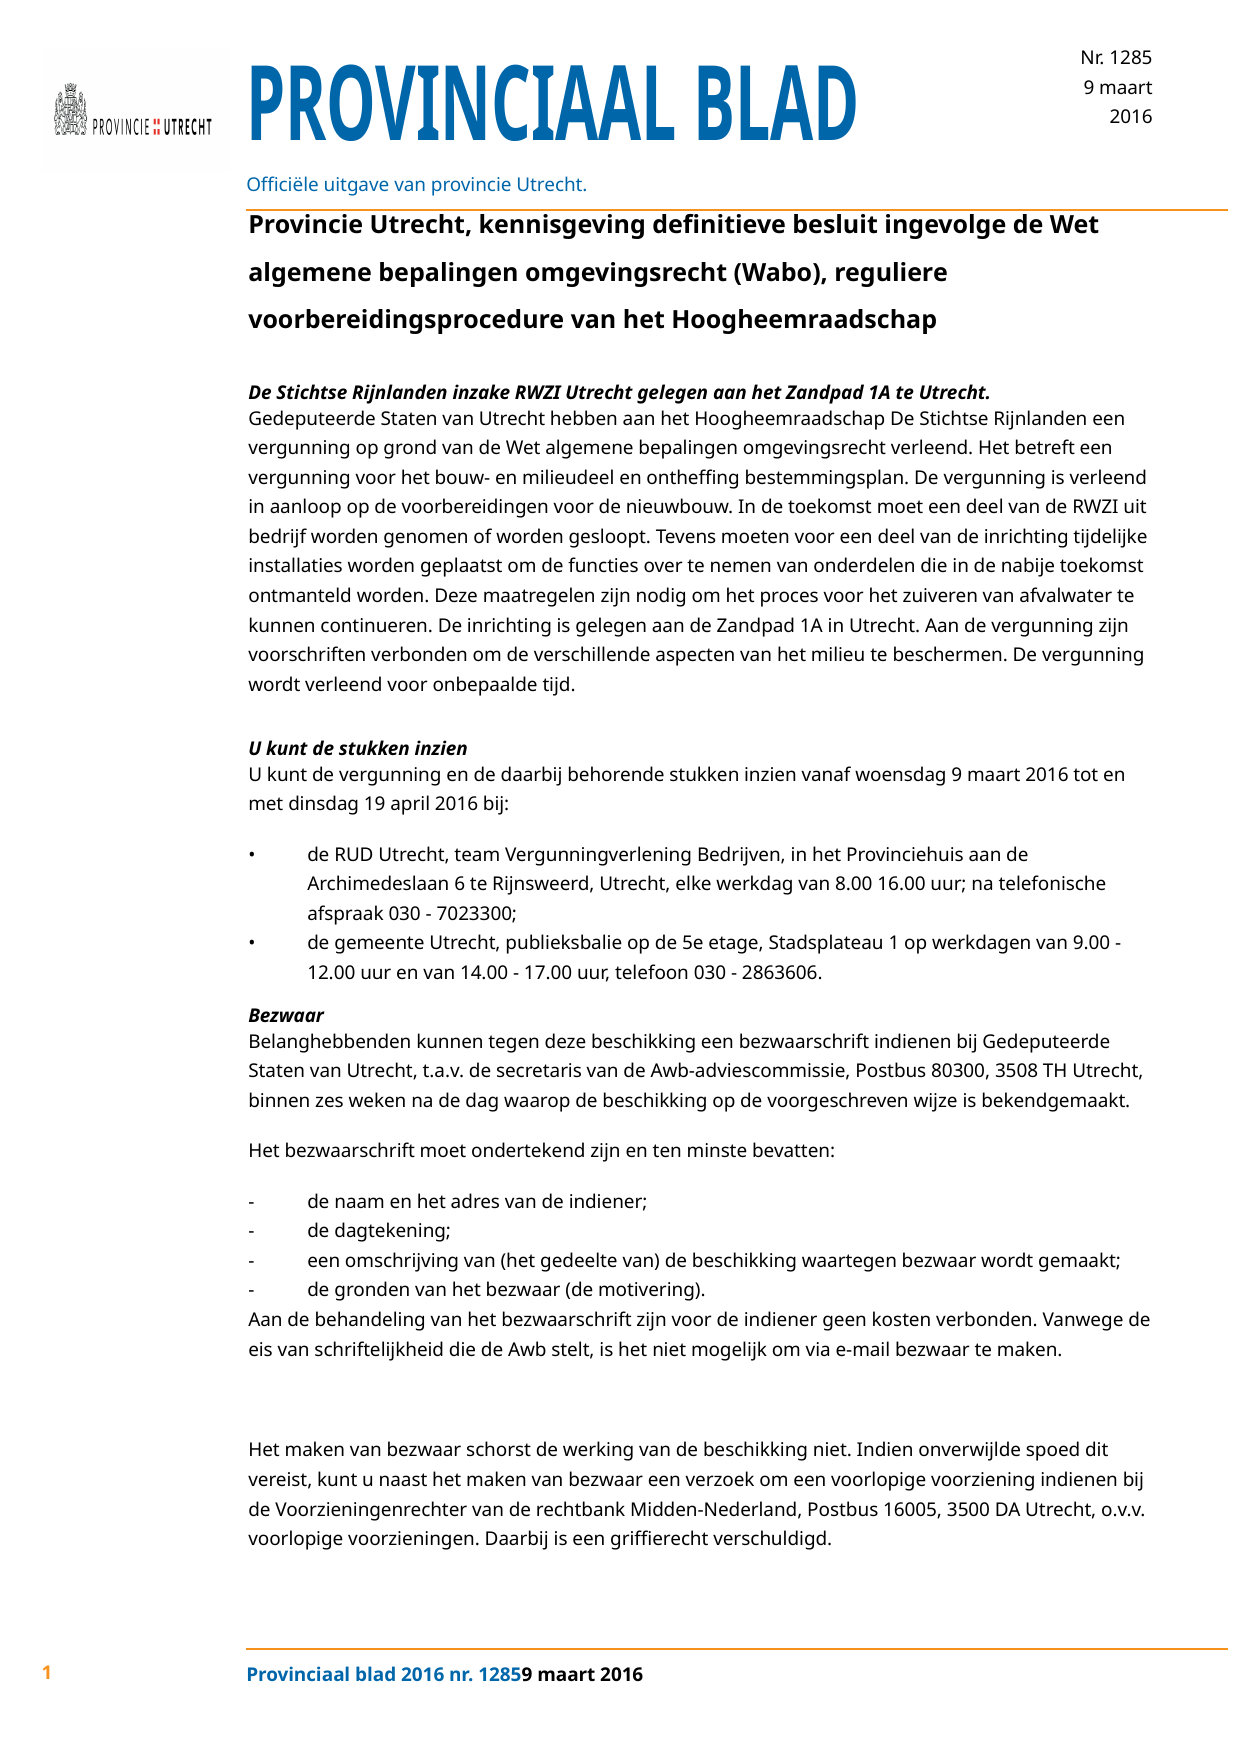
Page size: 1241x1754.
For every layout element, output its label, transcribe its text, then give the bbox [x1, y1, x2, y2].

list de dagtekening; [248, 1217, 1152, 1243]
text Bezwaar [248, 1002, 1152, 1028]
text Het bezwaarschrift moet ondertekend zijn en ten minste bevatten: [248, 1137, 1152, 1163]
text Aan de behandeling van het bezwaarschrift zijn voor de indiener geen kosten verbonden. Vanwege de eis van schriftelijkheid die de Awb stelt, is het niet mogelijk om via e-mail bezwaar te maken. [248, 1306, 1152, 1362]
list de gronden van het bezwaar (de motivering). [248, 1277, 1152, 1302]
text Gedeputeerde Staten van Utrecht hebben aan het Hoogheemraadschap De Stichtse Rijnlanden een vergunning op grond van de Wet algemene bepalingen omgevingsrecht verleend. Het betreft een vergunning voor het bouw- en milieudeel en ontheffing bestemmingsplan. De vergunning is verleend in aanloop op de voorbereidingen voor de nieuwbouw. In de toekomst moet een deel van de RWZI uit bedrijf worden genomen of worden gesloopt. Tevens moeten voor een deel van de inrichting tijdelijke installaties worden geplaatst om de functies over te nemen van onderdelen die in de nabije toekomst ontmanteld worden. Deze maatregelen zijn nodig om het proces voor het zuiveren van afvalwater te kunnen continueren. De inrichting is gelegen aan de Zandpad 1A in Utrecht. Aan de vergunning zijn voorschriften verbonden om de verschillende aspecten van het milieu te beschermen. De vergunning wordt verleend voor onbepaalde tijd. [248, 405, 1152, 697]
list de naam en het adres van de indiener; [248, 1188, 1152, 1214]
text U kunt de stukken inzien [248, 735, 1152, 761]
text Het maken van bezwaar schorst de werking van de beschikking niet. Indien onverwijlde spoed dit vereist, kunt u naast het maken van bezwaar een verzoek om een voorlopige voorziening indienen bij de Voorzieningenrechter van de rechtbank Midden-Nederland, Postbus 16005, 3500 DA Utrecht, o.v.v. voorlopige voorzieningen. Daarbij is een griffierecht verschuldigd. [248, 1437, 1152, 1551]
list een omschrijving van (het gedeelte van) de beschikking waartegen bezwaar wordt gemaakt; [248, 1247, 1152, 1273]
text Provincie Utrecht, kennisgeving definitieve besluit ingevolge de Wet algemene bepalingen omgevingsrecht (Wabo), reguliere voorbereidingsprocedure van het Hoogheemraadschap [248, 211, 1152, 336]
text U kunt de vergunning en de daarbij behorende stukken inzien vanaf woensdag 9 maart 2016 tot en met dinsdag 19 april 2016 bij: [248, 761, 1152, 816]
text Belanghebbenden kunnen tegen deze beschikking een bezwaarschrift indienen bij Gedeputeerde Staten van Utrecht, t.a.v. de secretaris van de Awb-adviescommissie, Postbus 80300, 3508 TH Utrecht, binnen zes weken na de dag waarop de beschikking op de voorgeschreven wijze is bekendgemaakt. [248, 1028, 1152, 1113]
list de gemeente Utrecht, publieksbalie op de 5e etage, Stadsplateau 1 op werkdagen van 9.00 - 12.00 uur en van 14.00 - 17.00 uur, telefoon 030 - 2863606. [248, 929, 1152, 985]
picture [41, 47, 231, 172]
text De Stichtse Rijnlanden inzake RWZI Utrecht gelegen aan het Zandpad 1A te Utrecht. [248, 379, 1152, 405]
list de RUD Utrecht, team Vergunningverlening Bedrijven, in het Provinciehuis aan de Archimedeslaan 6 te Rijnsweerd, Utrecht, elke werkdag van 8.00 16.00 uur; na telefonische afspraak 030 - 7023300; [248, 841, 1152, 926]
